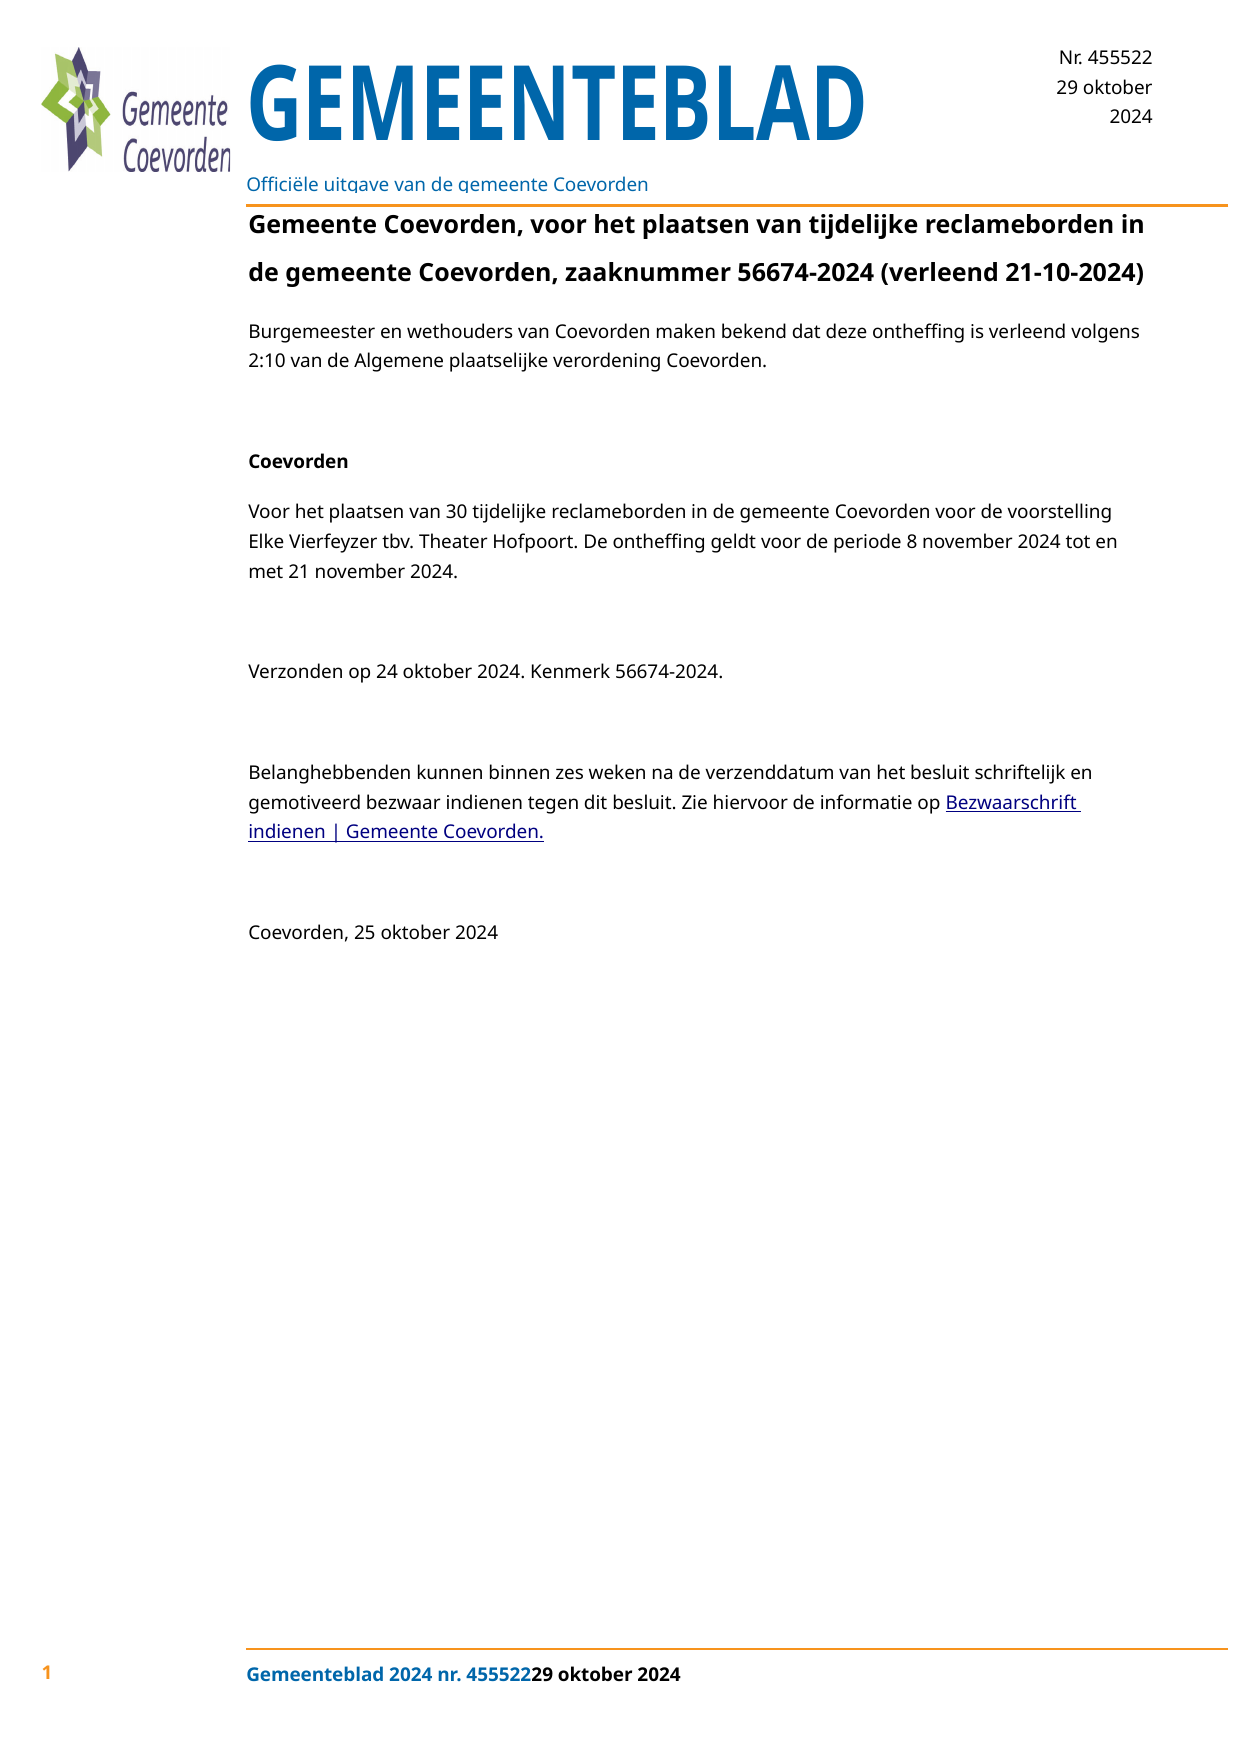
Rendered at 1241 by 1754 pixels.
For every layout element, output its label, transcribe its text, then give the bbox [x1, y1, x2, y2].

text Burgemeester en wethouders van Coevorden maken bekend dat deze ontheffing is verleend volgens 2:10 van de Algemene plaatselijke verordening Coevorden. [248, 318, 1152, 373]
text Voor het plaatsen van 30 tijdelijke reclameborden in de gemeente Coevorden voor de voorstelling Elke Vierfeyzer tbv. Theater Hofpoort. De ontheffing geldt voor de periode 8 november 2024 tot en met 21 november 2024. [248, 499, 1152, 584]
picture [41, 47, 231, 172]
text Verzonden op 24 oktober 2024. Kenmerk 56674-2024. [248, 659, 1152, 684]
text Belanghebbenden kunnen binnen zes weken na de verzenddatum van het besluit schriftelijk en gemotiveerd bezwaar indienen tegen dit besluit. Zie hiervoor de informatie op Bezwaarschrift indienen | Gemeente Coevorden. [248, 759, 1152, 844]
text Gemeente Coevorden, voor het plaatsen van tijdelijke reclameborden in de gemeente Coevorden, zaaknummer 56674-2024 (verleend 21-10-2024) [248, 207, 1152, 288]
text Coevorden [248, 448, 1152, 474]
text Coevorden, 25 oktober 2024 [248, 919, 1152, 945]
